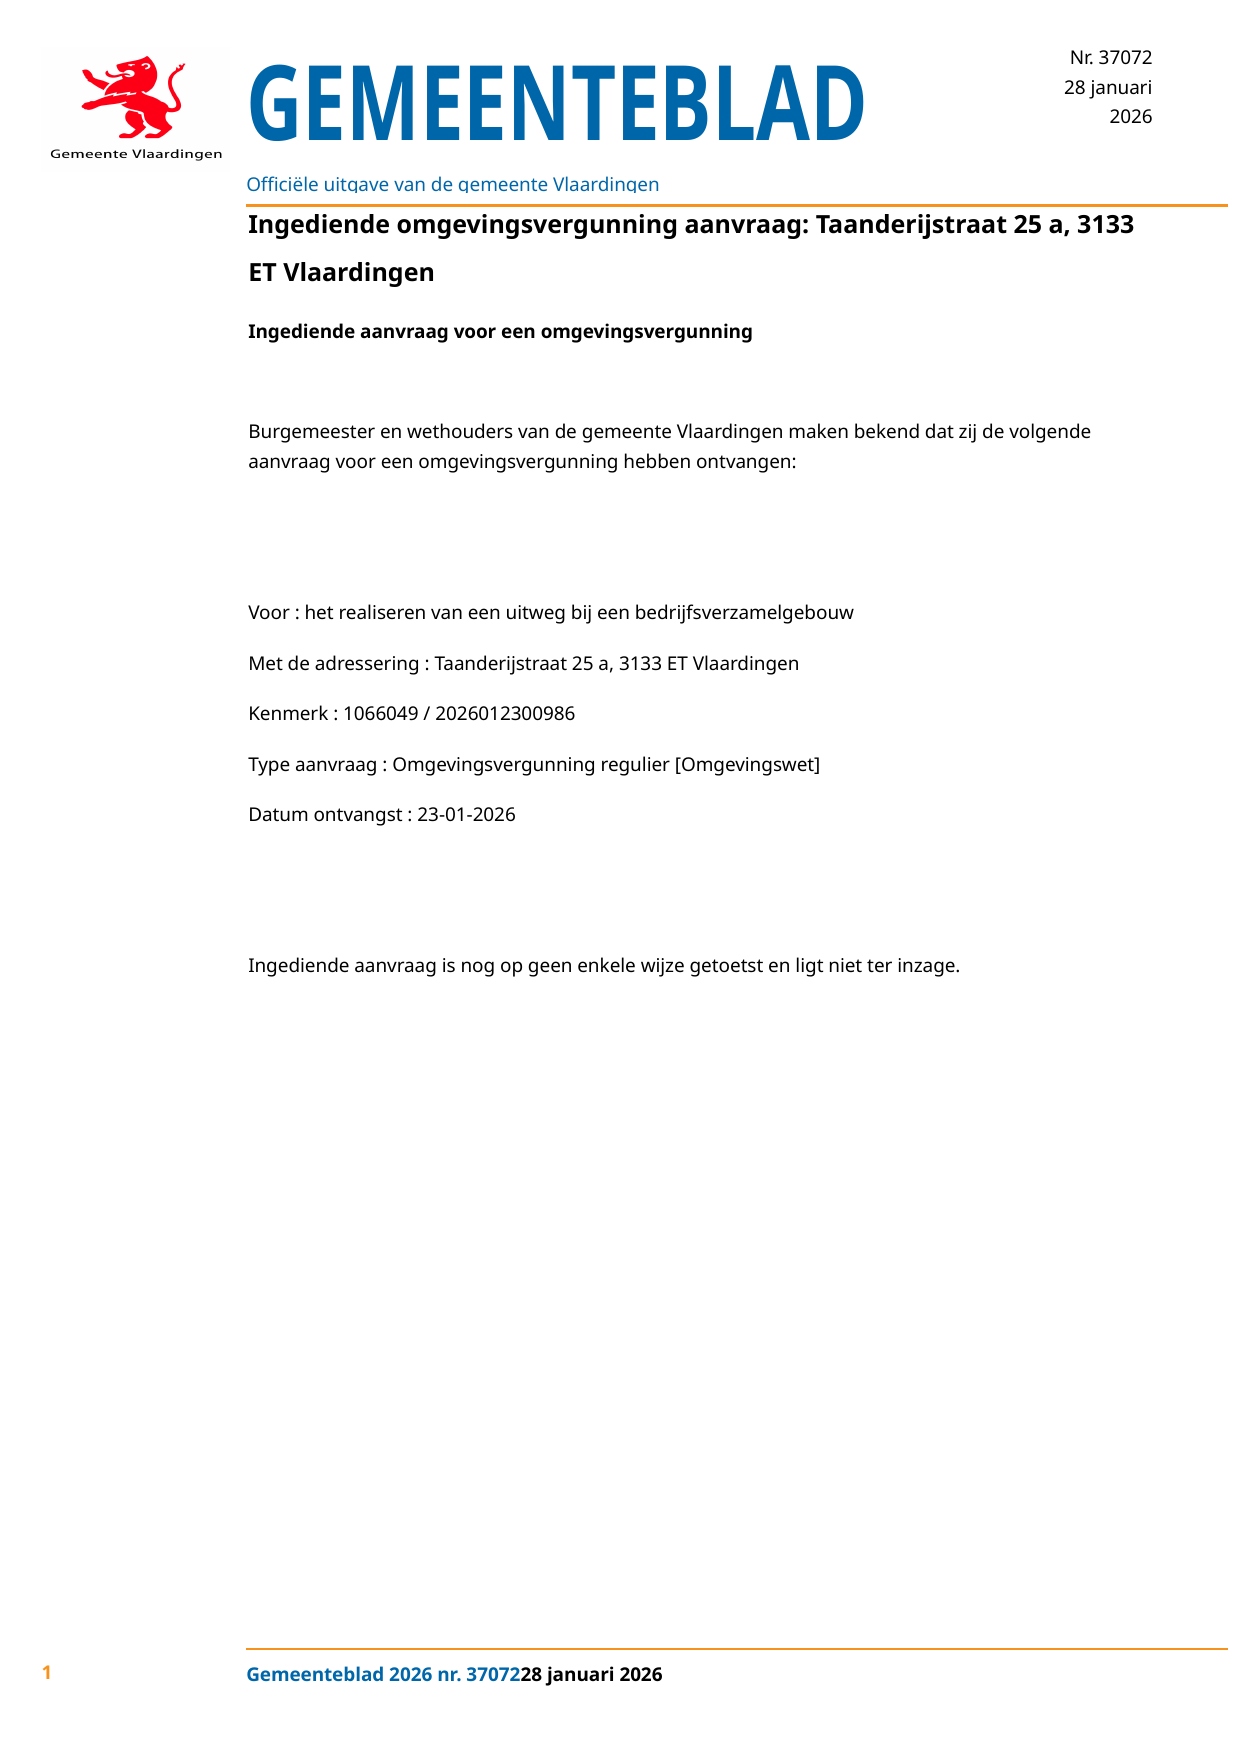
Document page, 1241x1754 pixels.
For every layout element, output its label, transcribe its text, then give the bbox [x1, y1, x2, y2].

text Voor : het realiseren van een uitweg bij een bedrijfsverzamelgebouw [248, 599, 1152, 625]
text Ingediende aanvraag is nog op geen enkele wijze getoetst en ligt niet ter inzage. [248, 952, 1152, 978]
text Burgemeester en wethouders van de gemeente Vlaardingen maken bekend dat zij de volgende aanvraag voor een omgevingsvergunning hebben ontvangen: [248, 419, 1152, 474]
picture [41, 47, 231, 172]
text Type aanvraag : Omgevingsvergunning regulier [Omgevingswet] [248, 751, 1152, 777]
text Datum ontvangst : 23-01-2026 [248, 801, 1152, 827]
text Ingediende aanvraag voor een omgevingsvergunning [248, 318, 1152, 344]
text Kenmerk : 1066049 / 2026012300986 [248, 700, 1152, 726]
text Ingediende omgevingsvergunning aanvraag: Taanderijstraat 25 a, 3133 ET Vlaardingen [248, 207, 1152, 288]
text Met de adressering : Taanderijstraat 25 a, 3133 ET Vlaardingen [248, 650, 1152, 676]
